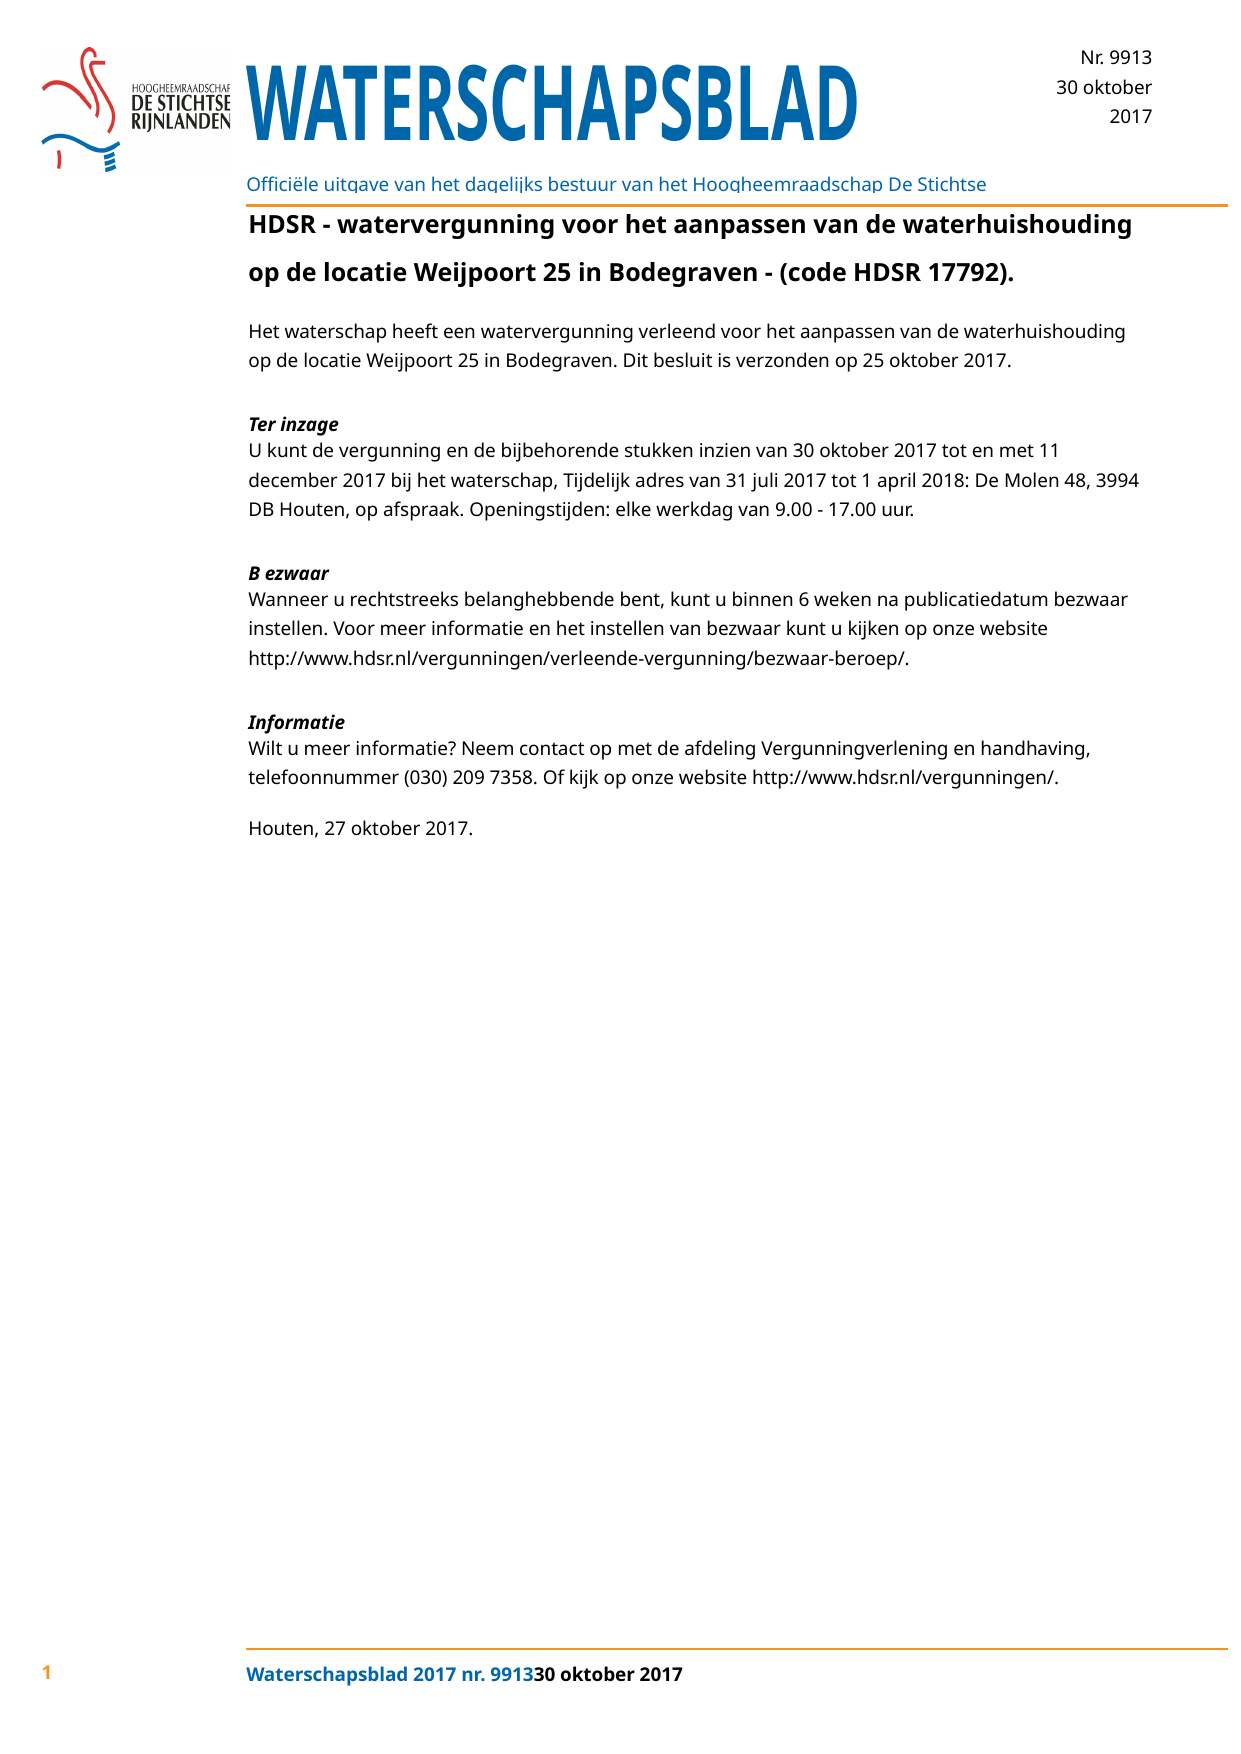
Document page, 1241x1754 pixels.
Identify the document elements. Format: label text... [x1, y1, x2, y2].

picture [41, 47, 231, 172]
text B ezwaar [248, 560, 1152, 586]
text Ter inzage [248, 411, 1152, 437]
text HDSR - watervergunning voor het aanpassen van de waterhuishouding op de locatie Weijpoort 25 in Bodegraven - (code HDSR 17792). [248, 207, 1152, 288]
text Het waterschap heeft een watervergunning verleend voor het aanpassen van de waterhuishouding op de locatie Weijpoort 25 in Bodegraven. Dit besluit is verzonden op 25 oktober 2017. [248, 318, 1152, 373]
text U kunt de vergunning en de bijbehorende stukken inzien van 30 oktober 2017 tot en met 11 december 2017 bij het waterschap, Tijdelijk adres van 31 juli 2017 tot 1 april 2018: De Molen 48, 3994 DB Houten, op afspraak. Openingstijden: elke werkdag van 9.00 - 17.00 uur. [248, 437, 1152, 522]
text Wanneer u rechtstreeks belanghebbende bent, kunt u binnen 6 weken na publicatiedatum bezwaar instellen. Voor meer informatie en het instellen van bezwaar kunt u kijken op onze website http://www.hdsr.nl/vergunningen/verleende-vergunning/bezwaar-beroep/. [248, 586, 1152, 671]
text Houten, 27 oktober 2017. [248, 815, 1152, 841]
text Wilt u meer informatie? Neem contact op met de afdeling Vergunningverlening en handhaving, telefoonnummer (030) 209 7358. Of kijk op onze website http://www.hdsr.nl/vergunningen/. [248, 735, 1152, 790]
text Informatie [248, 709, 1152, 735]
